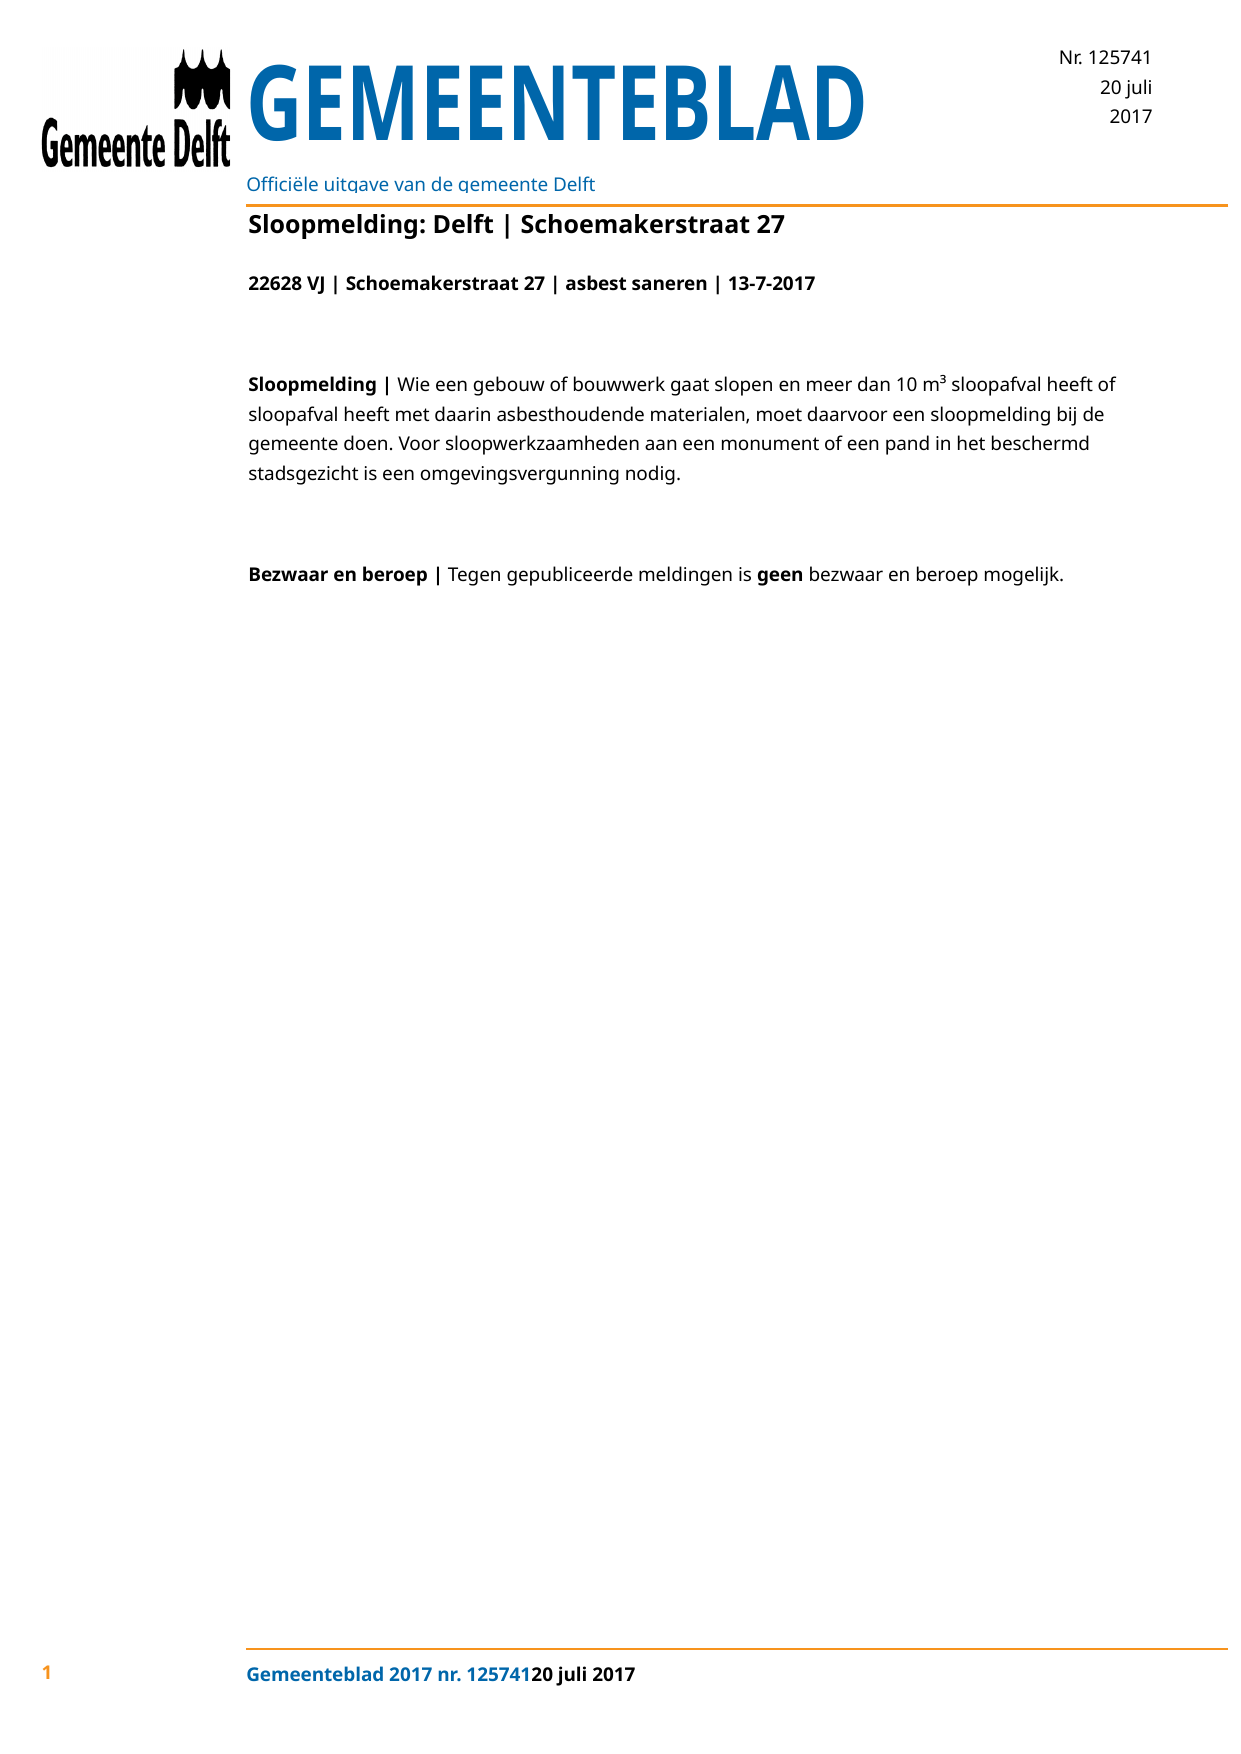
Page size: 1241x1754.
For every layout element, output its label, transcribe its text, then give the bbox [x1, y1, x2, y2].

text Sloopmelding | Wie een gebouw of bouwwerk gaat slopen en meer dan 10 m³ sloopafval heeft of sloopafval heeft met daarin asbesthoudende materialen, moet daarvoor een sloopmelding bij de gemeente doen. Voor sloopwerkzaamheden aan een monument of een pand in het beschermd stadsgezicht is een omgevingsvergunning nodig. [248, 371, 1152, 486]
text Sloopmelding: Delft | Schoemakerstraat 27 [248, 207, 1152, 241]
picture [41, 47, 231, 172]
text Bezwaar en beroep | Tegen gepubliceerde meldingen is geen bezwaar en beroep mogelijk. [248, 561, 1152, 586]
text 22628 VJ | Schoemakerstraat 27 | asbest saneren | 13-7-2017 [248, 270, 1152, 296]
